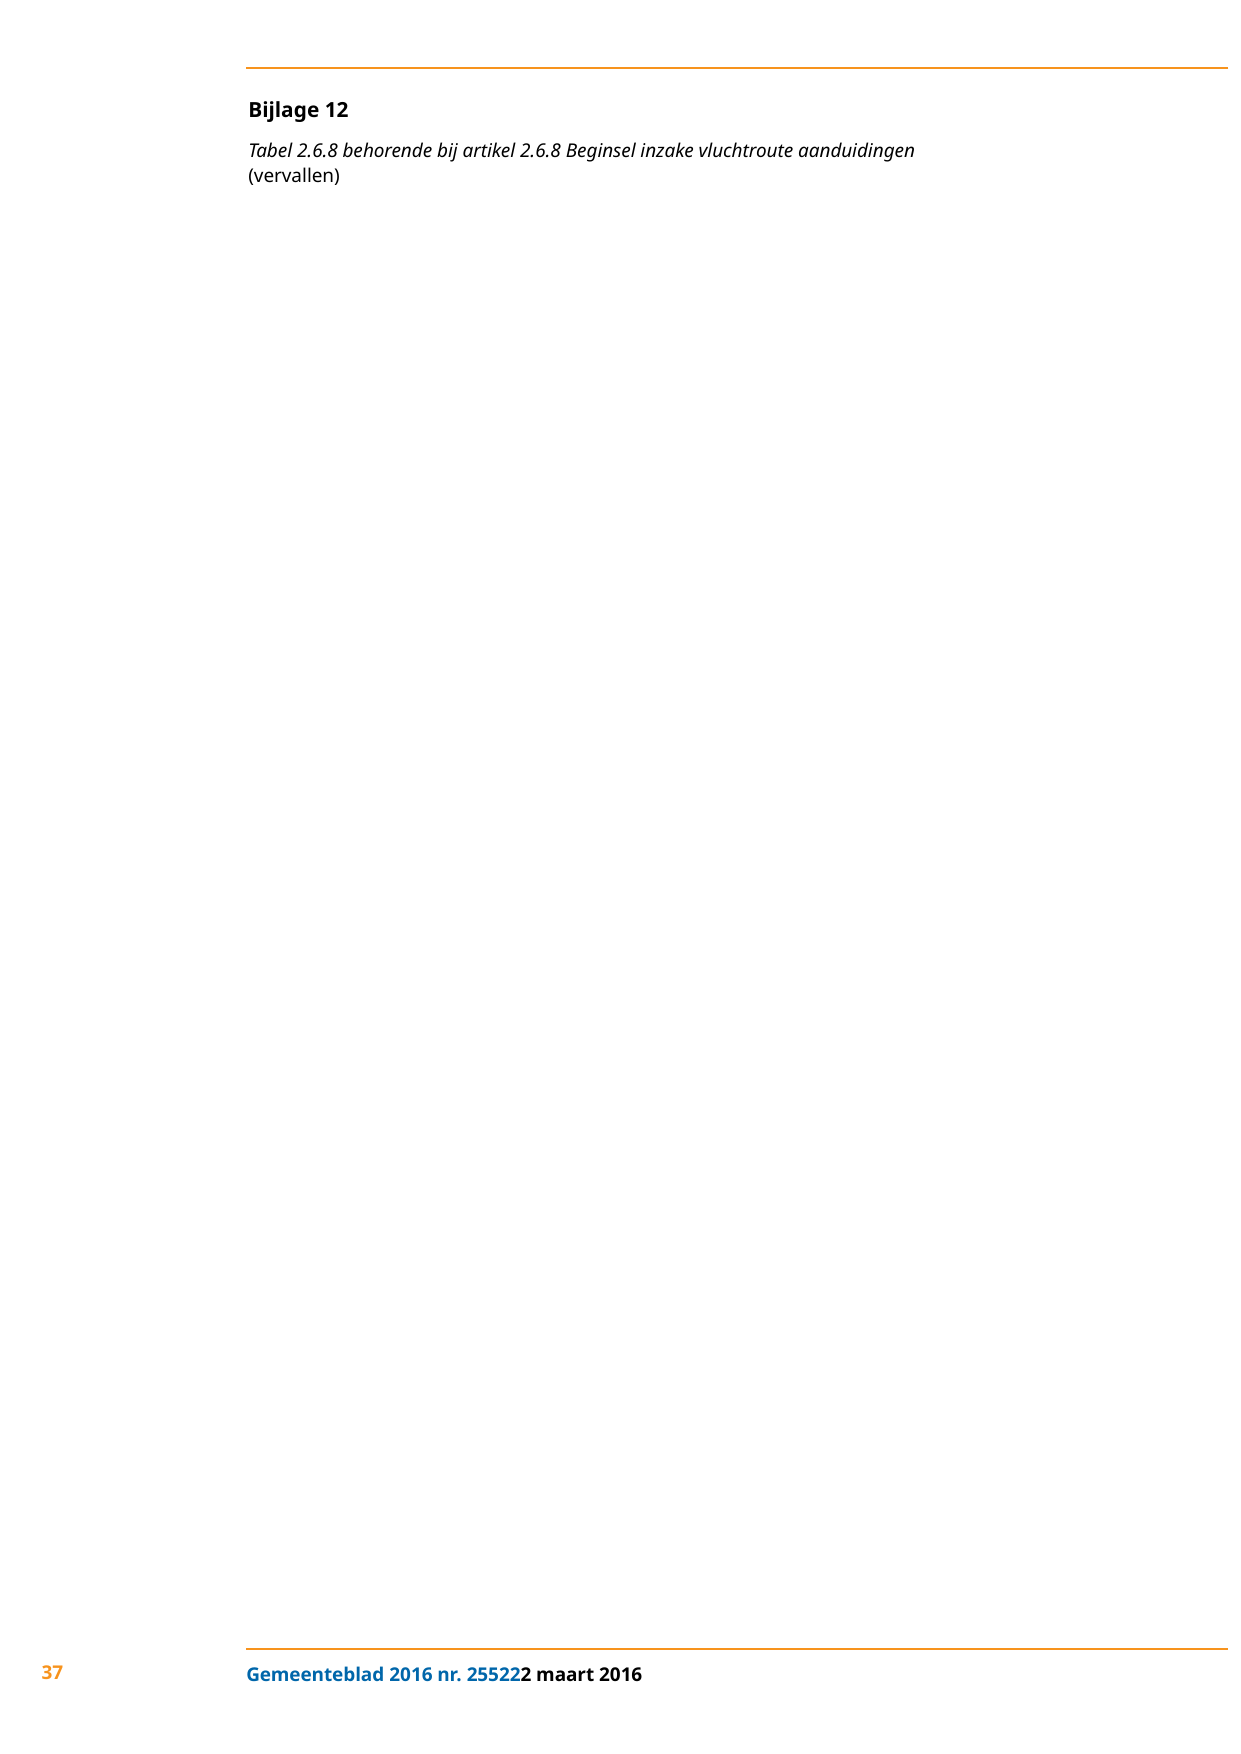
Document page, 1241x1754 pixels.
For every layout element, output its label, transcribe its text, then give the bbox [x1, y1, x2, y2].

text (vervallen) [248, 163, 1152, 188]
text Bijlage 12 [248, 95, 1152, 123]
picture [41, 47, 231, 172]
text Tabel 2.6.8 behorende bij artikel 2.6.8 Beginsel inzake vluchtroute aanduidingen [248, 137, 1152, 163]
